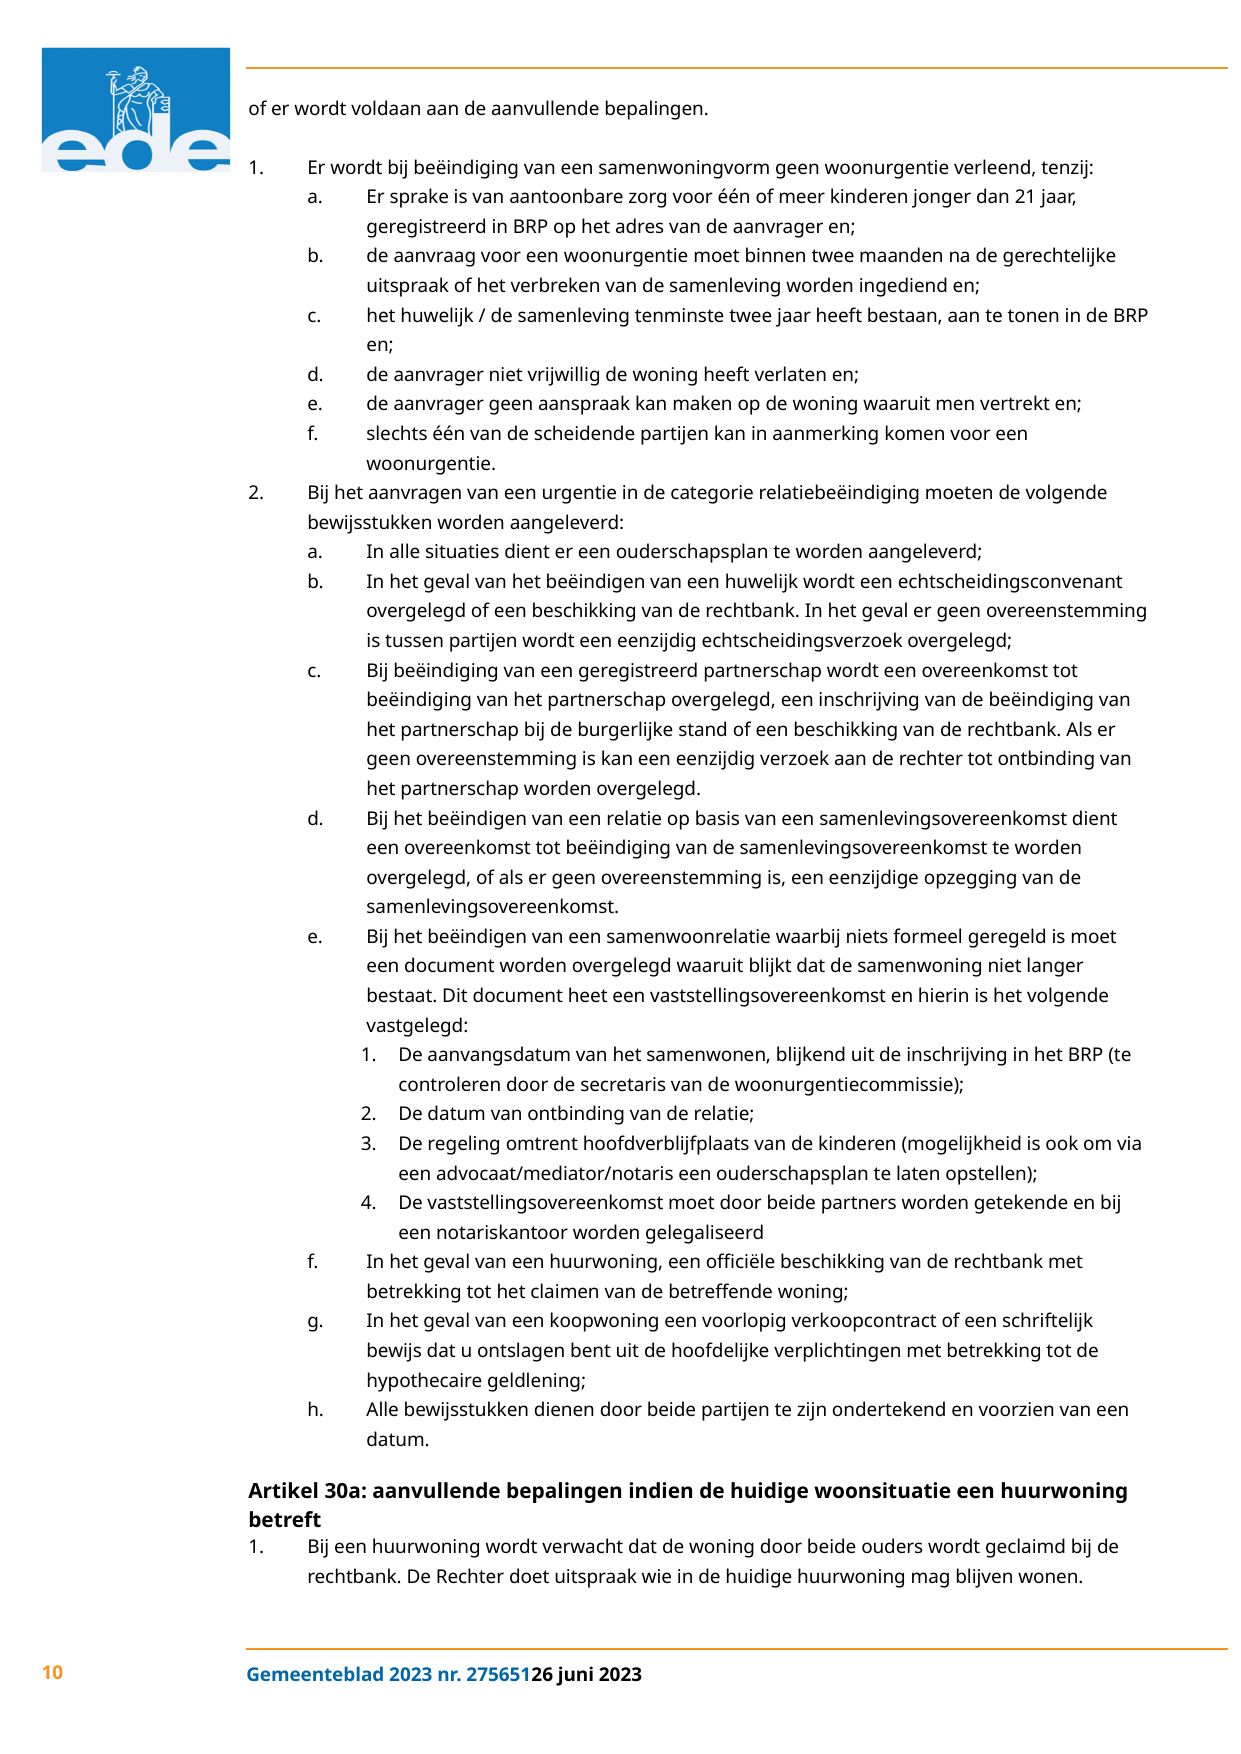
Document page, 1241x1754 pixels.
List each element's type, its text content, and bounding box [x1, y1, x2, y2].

list het huwelijk / de samenleving tenminste twee jaar heeft bestaan, aan te tonen in de BRP en; [307, 302, 1152, 357]
list de aanvrager geen aanspraak kan maken op de woning waaruit men vertrekt en; [307, 391, 1152, 416]
list De aanvangsdatum van het samenwonen, blijkend uit de inschrijving in het BRP (te controleren door de secretaris van de woonurgentiecommissie); [361, 1041, 1152, 1097]
picture [41, 47, 231, 172]
list de aanvrager niet vrijwillig de woning heeft verlaten en; [307, 361, 1152, 387]
list In het geval van een huurwoning, een officiële beschikking van de rechtbank met betrekking tot het claimen van de betreffende woning; [307, 1248, 1152, 1304]
list Bij het beëindigen van een samenwoonrelatie waarbij niets formeel geregeld is moet een document worden overgelegd waaruit blijkt dat de samenwoning niet langer bestaat. Dit document heet een vaststellingsovereenkomst en hierin is het volgende vastgelegd: [307, 923, 1152, 1038]
list In het geval van het beëindigen van een huwelijk wordt een echtscheidingsconvenant overgelegd of een beschikking van de rechtbank. In het geval er geen overeenstemming is tussen partijen wordt een eenzijdig echtscheidingsverzoek overgelegd; [307, 568, 1152, 653]
list In het geval van een koopwoning een voorlopig verkoopcontract of een schriftelijk bewijs dat u ontslagen bent uit de hoofdelijke verplichtingen met betrekking tot de hypothecaire geldlening; [307, 1308, 1152, 1393]
list Bij een huurwoning wordt verwacht dat de woning door beide ouders wordt geclaimd bij de rechtbank. De Rechter doet uitspraak wie in de huidige huurwoning mag blijven wonen. [248, 1533, 1152, 1589]
list De datum van ontbinding van de relatie; [361, 1101, 1152, 1126]
list De regeling omtrent hoofdverblijfplaats van de kinderen (mogelijkheid is ook om via een advocaat/mediator/notaris een ouderschapsplan te laten opstellen); [361, 1130, 1152, 1186]
list Er sprake is van aantoonbare zorg voor één of meer kinderen jonger dan 21 jaar, geregistreerd in BRP op het adres van de aanvrager en; [307, 183, 1152, 239]
list slechts één van de scheidende partijen kan in aanmerking komen voor een woonurgentie. [307, 420, 1152, 476]
text of er wordt voldaan aan de aanvullende bepalingen. [248, 95, 1152, 121]
list de aanvraag voor een woonurgentie moet binnen twee maanden na de gerechtelijke uitspraak of het verbreken van de samenleving worden ingediend en; [307, 243, 1152, 298]
list Bij het aanvragen van een urgentie in de categorie relatiebeëindiging moeten de volgende bewijsstukken worden aangeleverd: [248, 479, 1152, 535]
list Alle bewijsstukken dienen door beide partijen te zijn ondertekend en voorzien van een datum. [307, 1396, 1152, 1452]
list De vaststellingsovereenkomst moet door beide partners worden getekende en bij een notariskantoor worden gelegaliseerd [361, 1189, 1152, 1245]
list Bij het beëindigen van een relatie op basis van een samenlevingsovereenkomst dient een overeenkomst tot beëindiging van de samenlevingsovereenkomst te worden overgelegd, of als er geen overeenstemming is, een eenzijdige opzegging van de samenlevingsovereenkomst. [307, 805, 1152, 919]
list Bij beëindiging van een geregistreerd partnerschap wordt een overeenkomst tot beëindiging van het partnerschap overgelegd, een inschrijving van de beëindiging van het partnerschap bij de burgerlijke stand of een beschikking van de rechtbank. Als er geen overeenstemming is kan een eenzijdig verzoek aan de rechter tot ontbinding van het partnerschap worden overgelegd. [307, 657, 1152, 801]
text Artikel 30a: aanvullende bepalingen indien de huidige woonsituatie een huurwoning betreft [248, 1476, 1152, 1533]
list Er wordt bij beëindiging van een samenwoningvorm geen woonurgentie verleend, tenzij: [248, 154, 1152, 180]
list In alle situaties dient er een ouderschapsplan te worden aangeleverd; [307, 538, 1152, 564]
